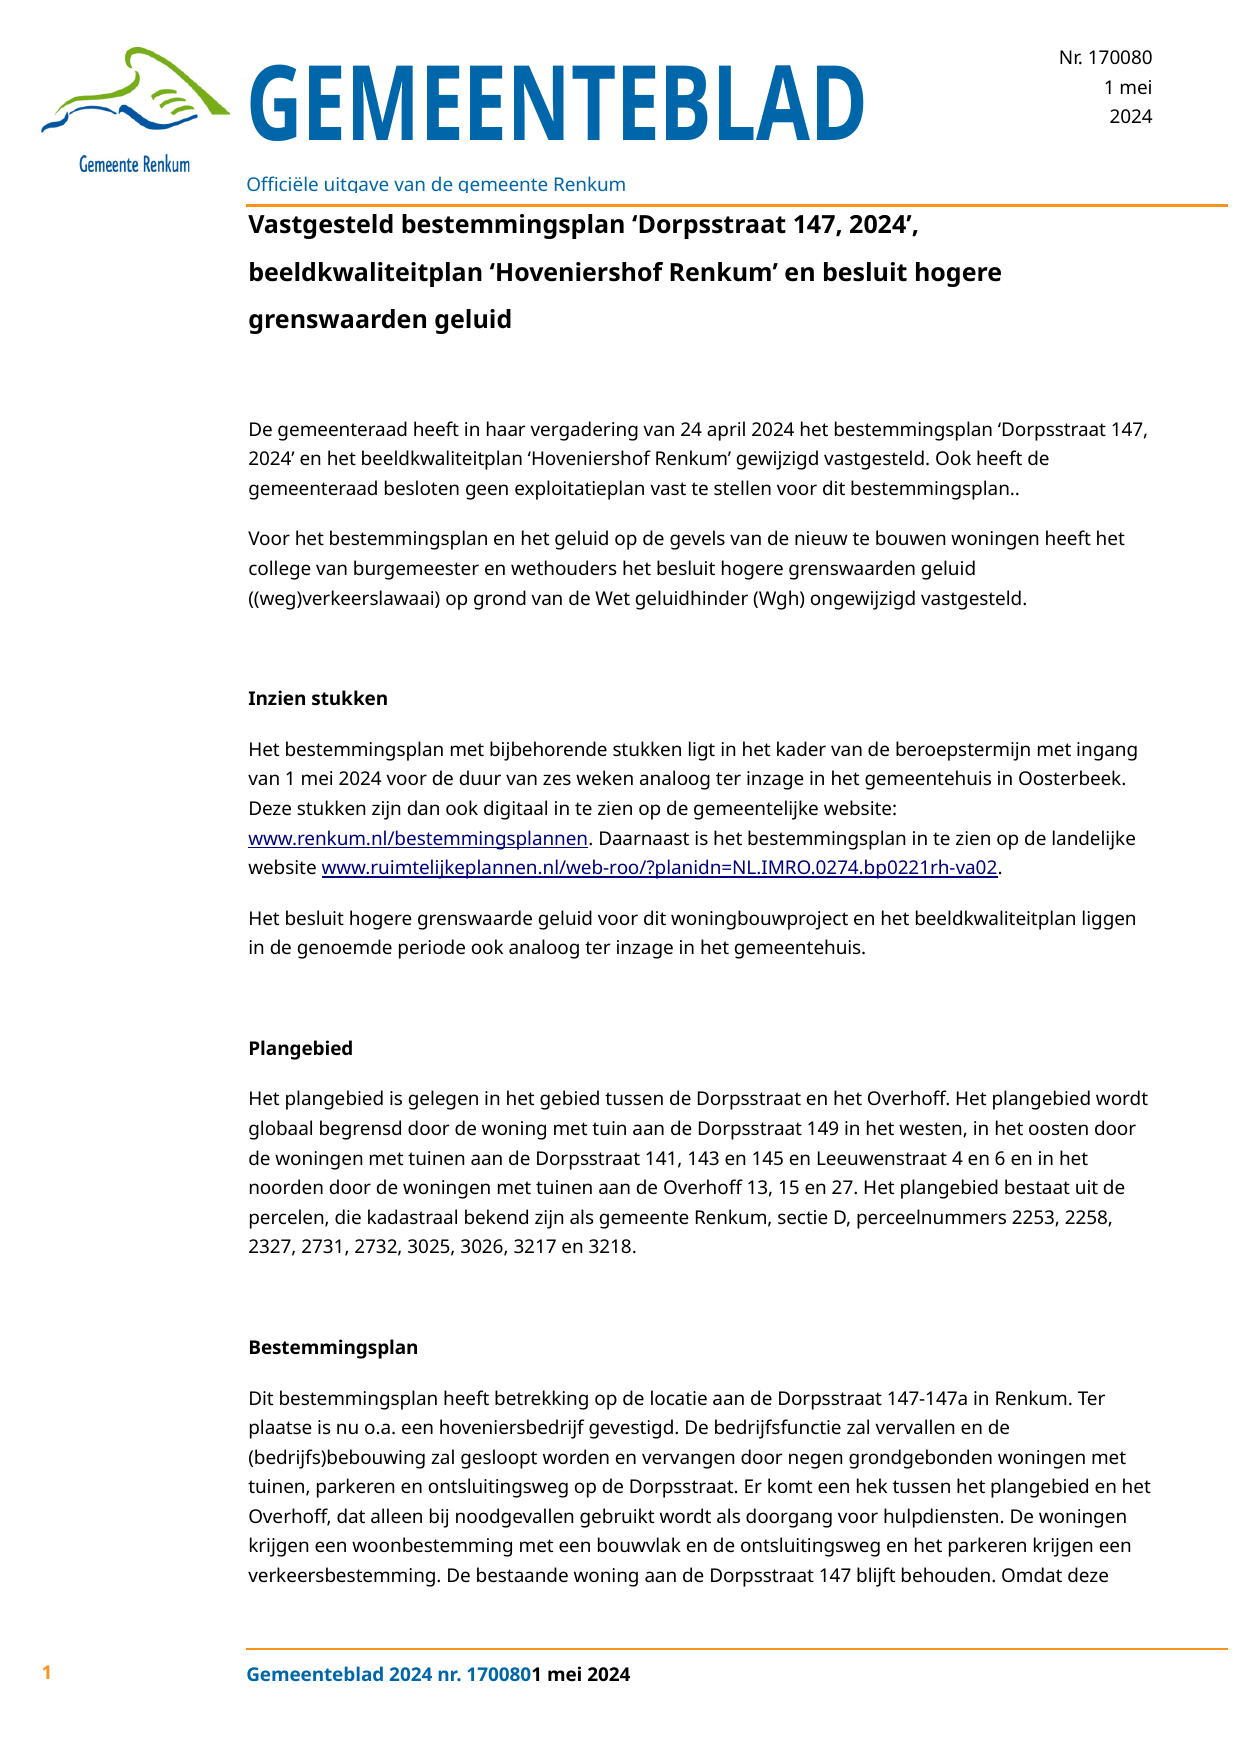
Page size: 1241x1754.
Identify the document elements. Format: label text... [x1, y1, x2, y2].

text Vastgesteld bestemmingsplan ‘Dorpsstraat 147, 2024’, beeldkwaliteitplan ‘Hoveniershof Renkum’ en besluit hogere grenswaarden geluid [248, 207, 1152, 336]
text Plangebied [248, 1035, 1152, 1061]
text Het besluit hogere grenswaarde geluid voor dit woningbouwproject en het beeldkwaliteitplan liggen in de genoemde periode ook analoog ter inzage in het gemeentehuis. [248, 905, 1152, 960]
text Het bestemmingsplan met bijbehorende stukken ligt in het kader van de beroepstermijn met ingang van 1 mei 2024 voor de duur van zes weken analoog ter inzage in het gemeentehuis in Oosterbeek. Deze stukken zijn dan ook digitaal in te zien op de gemeentelijke website: www.renkum.nl/bestemmingsplannen. Daarnaast is het bestemmingsplan in te zien op de landelijke website www.ruimtelijkeplannen.nl/web-roo/?planidn=NL.IMRO.0274.bp0221rh-va02. [248, 736, 1152, 880]
text Het plangebied is gelegen in het gebied tussen de Dorpsstraat en het Overhoff. Het plangebied wordt globaal begrensd door de woning met tuin aan de Dorpsstraat 149 in het westen, in het oosten door de woningen met tuinen aan de Dorpsstraat 141, 143 en 145 en Leeuwenstraat 4 en 6 en in het noorden door de woningen met tuinen aan de Overhoff 13, 15 en 27. Het plangebied bestaat uit de percelen, die kadastraal bekend zijn als gemeente Renkum, sectie D, perceelnummers 2253, 2258, 2327, 2731, 2732, 3025, 3026, 3217 en 3218. [248, 1086, 1152, 1259]
text Bestemmingsplan [248, 1334, 1152, 1360]
picture [41, 47, 231, 172]
text Inzien stukken [248, 686, 1152, 711]
text Dit bestemmingsplan heeft betrekking op de locatie aan de Dorpsstraat 147-147a in Renkum. Ter plaatse is nu o.a. een hoveniersbedrijf gevestigd. De bedrijfsfunctie zal vervallen en de (bedrijfs)bebouwing zal gesloopt worden en vervangen door negen grondgebonden woningen met tuinen, parkeren en ontsluitingsweg op de Dorpsstraat. Er komt een hek tussen het plangebied en het Overhoff, dat alleen bij noodgevallen gebruikt wordt als doorgang voor hulpdiensten. De woningen krijgen een woonbestemming met een bouwvlak en de ontsluitingsweg en het parkeren krijgen een verkeersbestemming. De bestaande woning aan de Dorpsstraat 147 blijft behouden. Omdat deze [248, 1385, 1152, 1588]
text De gemeenteraad heeft in haar vergadering van 24 april 2024 het bestemmingsplan ‘Dorpsstraat 147, 2024’ en het beeldkwaliteitplan ‘Hoveniershof Renkum’ gewijzigd vastgesteld. Ook heeft de gemeenteraad besloten geen exploitatieplan vast te stellen voor dit bestemmingsplan.. [248, 416, 1152, 501]
text Voor het bestemmingsplan en het geluid op de gevels van de nieuw te bouwen woningen heeft het college van burgemeester en wethouders het besluit hogere grenswaarden geluid ((weg)verkeerslawaai) op grond van de Wet geluidhinder (Wgh) ongewijzigd vastgesteld. [248, 526, 1152, 610]
